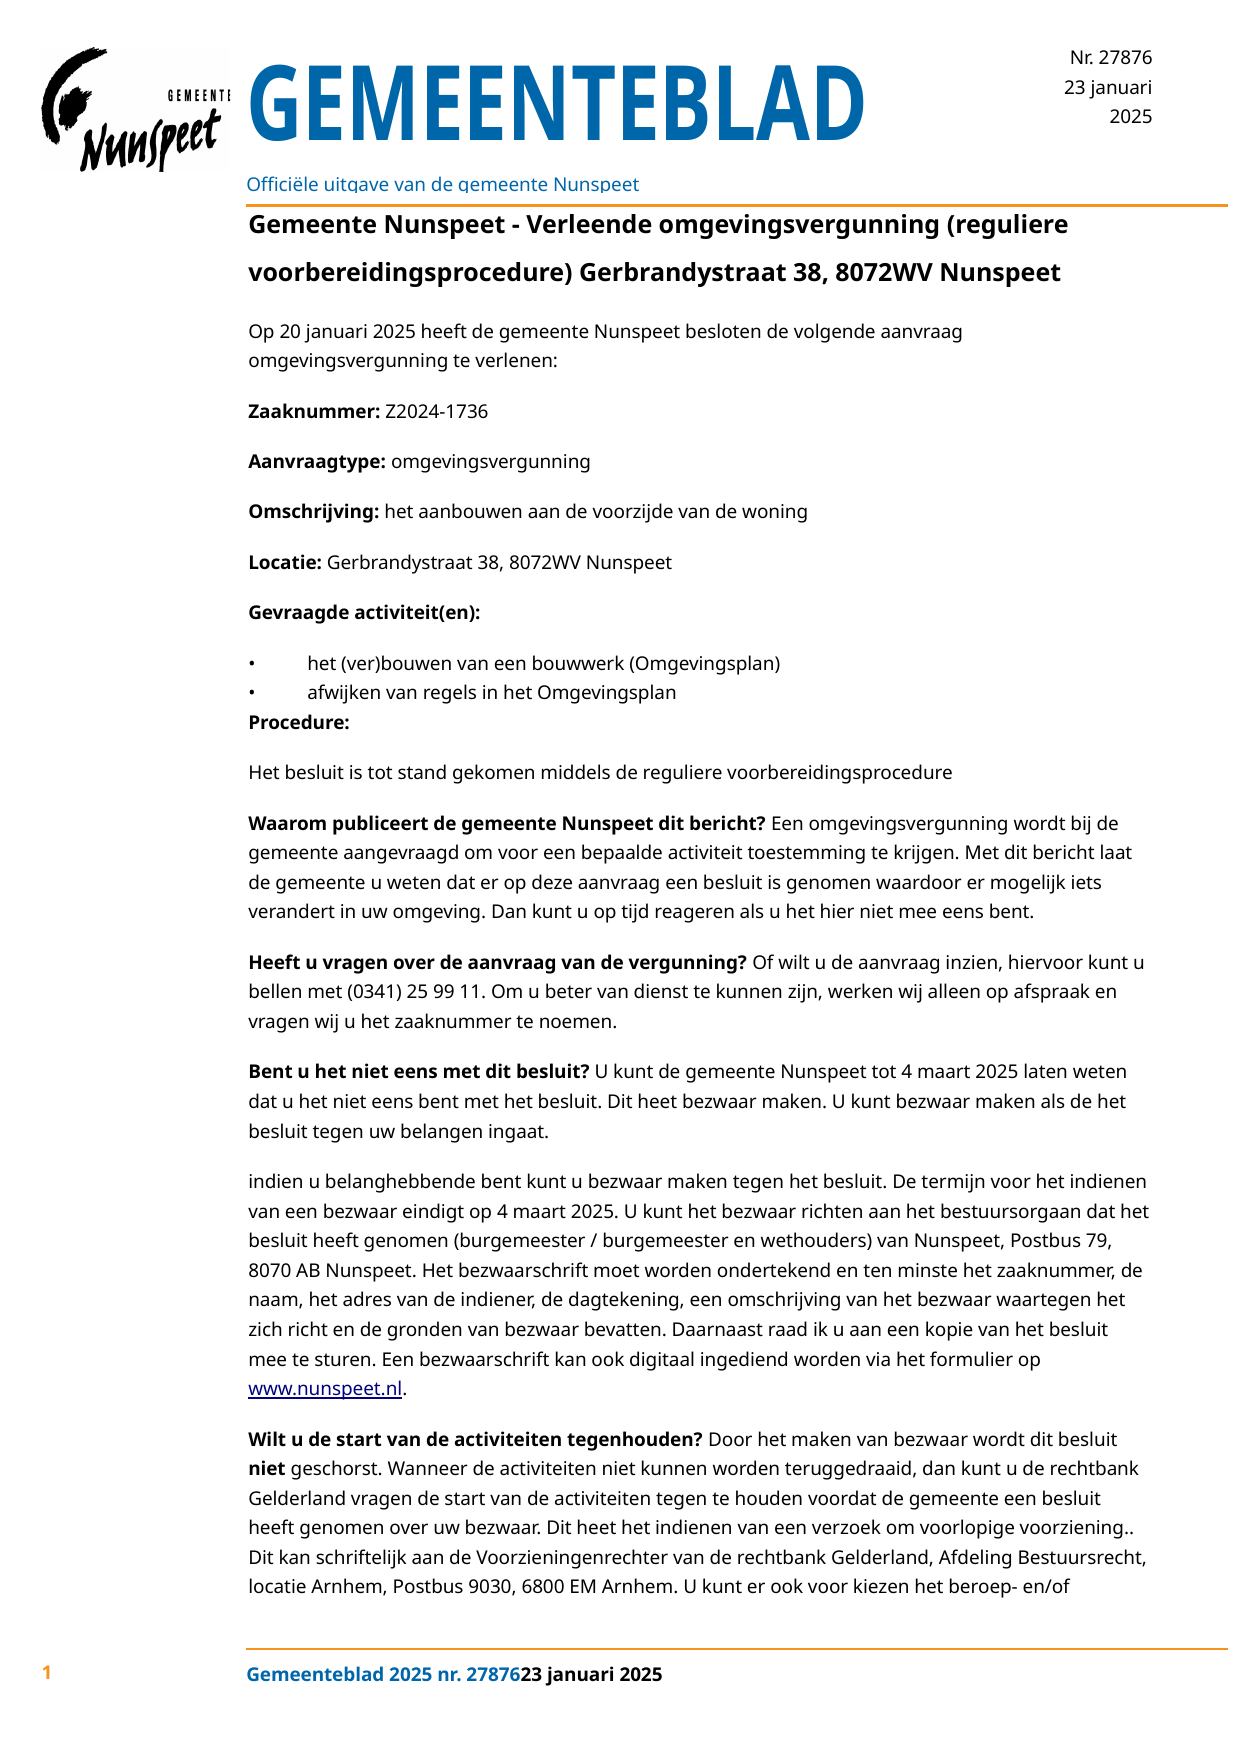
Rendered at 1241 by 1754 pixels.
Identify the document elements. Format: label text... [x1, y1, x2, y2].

list het (ver)bouwen van een bouwwerk (Omgevingsplan) [248, 650, 1152, 676]
text Omschrijving: het aanbouwen aan de voorzijde van de woning [248, 499, 1152, 524]
text indien u belanghebbende bent kunt u bezwaar maken tegen het besluit. De termijn voor het indienen van een bezwaar eindigt op 4 maart 2025. U kunt het bezwaar richten aan het bestuursorgaan dat het besluit heeft genomen (burgemeester / burgemeester en wethouders) van Nunspeet, Postbus 79, 8070 AB Nunspeet. Het bezwaarschrift moet worden ondertekend en ten minste het zaaknummer, de naam, het adres van de indiener, de dagtekening, een omschrijving van het bezwaar waartegen het zich richt en de gronden van bezwaar bevatten. Daarnaast raad ik u aan een kopie van het besluit mee te sturen. Een bezwaarschrift kan ook digitaal ingediend worden via het formulier op www.nunspeet.nl. [248, 1168, 1152, 1401]
text Bent u het niet eens met dit besluit? U kunt de gemeente Nunspeet tot 4 maart 2025 laten weten dat u het niet eens bent met het besluit. Dit heet bezwaar maken. U kunt bezwaar maken als de het besluit tegen uw belangen ingaat. [248, 1059, 1152, 1144]
text Gevraagde activiteit(en): [248, 599, 1152, 625]
text Locatie: Gerbrandystraat 38, 8072WV Nunspeet [248, 549, 1152, 575]
text Waarom publiceert de gemeente Nunspeet dit bericht? Een omgevingsvergunning wordt bij de gemeente aangevraagd om voor een bepaalde activiteit toestemming te krijgen. Met dit bericht laat de gemeente u weten dat er op deze aanvraag een besluit is genomen waardoor er mogelijk iets verandert in uw omgeving. Dan kunt u op tijd reageren als u het hier niet mee eens bent. [248, 810, 1152, 924]
text Het besluit is tot stand gekomen middels de reguliere voorbereidingsprocedure [248, 759, 1152, 785]
text Procedure: [248, 709, 1152, 735]
text Aanvraagtype: omgevingsvergunning [248, 448, 1152, 474]
text Wilt u de start van de activiteiten tegenhouden? Door het maken van bezwaar wordt dit besluit niet geschorst. Wanneer de activiteiten niet kunnen worden teruggedraaid, dan kunt u de rechtbank Gelderland vragen de start van de activiteiten tegen te houden voordat de gemeente een besluit heeft genomen over uw bezwaar. Dit heet het indienen van een verzoek om voorlopige voorziening.. Dit kan schriftelijk aan de Voorzieningenrechter van de rechtbank Gelderland, Afdeling Bestuursrecht, locatie Arnhem, Postbus 9030, 6800 EM Arnhem. U kunt er ook voor kiezen het beroep- en/of [248, 1426, 1152, 1599]
text Heeft u vragen over de aanvraag van de vergunning? Of wilt u de aanvraag inzien, hiervoor kunt u bellen met (0341) 25 99 11. Om u beter van dienst te kunnen zijn, werken wij alleen op afspraak en vragen wij u het zaaknummer te noemen. [248, 949, 1152, 1034]
text Gemeente Nunspeet - Verleende omgevingsvergunning (reguliere voorbereidingsprocedure) Gerbrandystraat 38, 8072WV Nunspeet [248, 207, 1152, 288]
text Zaaknummer: Z2024-1736 [248, 398, 1152, 424]
picture [41, 47, 231, 172]
text Op 20 januari 2025 heeft de gemeente Nunspeet besloten de volgende aanvraag omgevingsvergunning te verlenen: [248, 318, 1152, 373]
list afwijken van regels in het Omgevingsplan [248, 679, 1152, 705]
